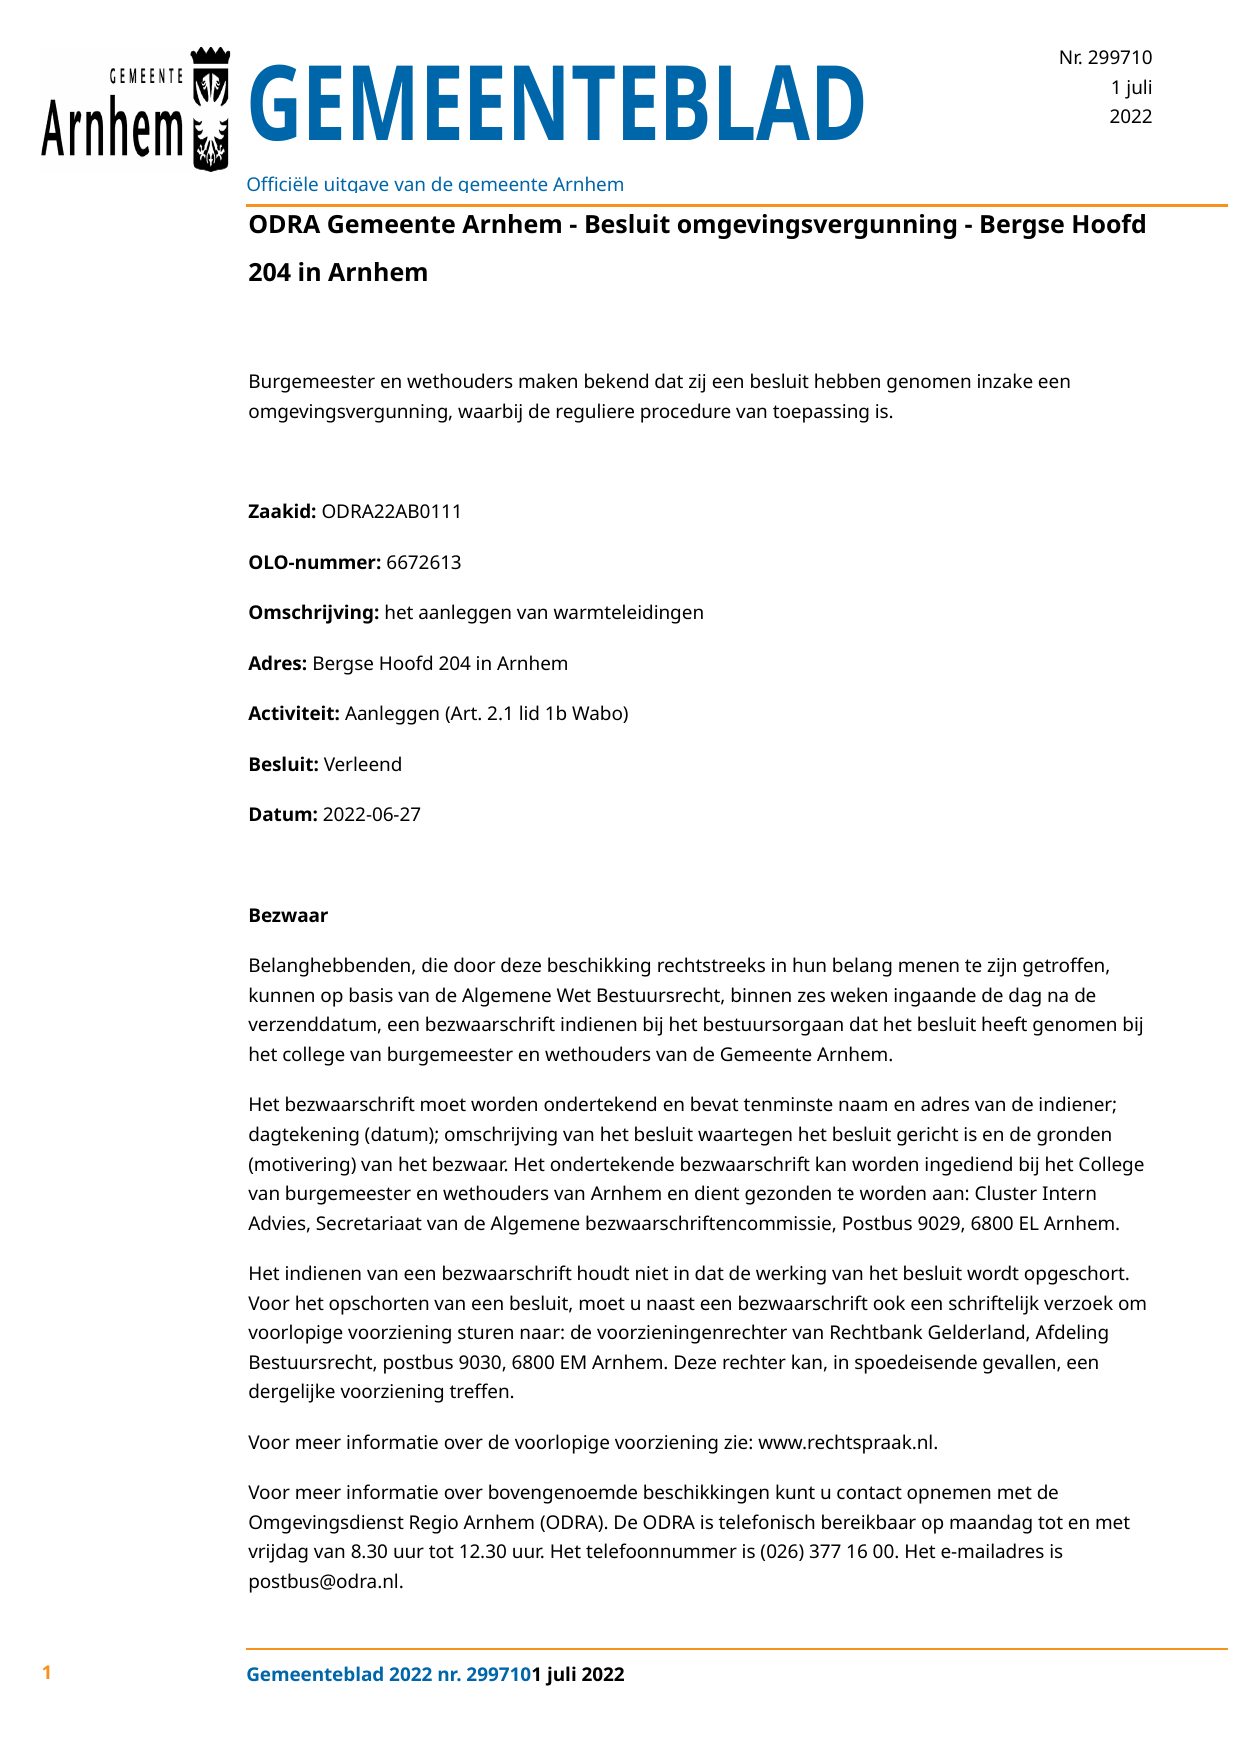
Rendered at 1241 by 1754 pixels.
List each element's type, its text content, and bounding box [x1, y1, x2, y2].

text Bezwaar [248, 902, 1152, 928]
text Zaakid: ODRA22AB0111 [248, 499, 1152, 524]
text OLO-nummer: 6672613 [248, 549, 1152, 575]
text Besluit: Verleend [248, 751, 1152, 777]
text ODRA Gemeente Arnhem - Besluit omgevingsvergunning - Bergse Hoofd 204 in Arnhem [248, 207, 1152, 288]
text Voor meer informatie over bovengenoemde beschikkingen kunt u contact opnemen met de Omgevingsdienst Regio Arnhem (ODRA). De ODRA is telefonisch bereikbaar op maandag tot en met vrijdag van 8.30 uur tot 12.30 uur. Het telefoonnummer is (026) 377 16 00. Het e-mailadres is postbus@odra.nl. [248, 1479, 1152, 1594]
picture [41, 47, 231, 172]
text Belanghebbenden, die door deze beschikking rechtstreeks in hun belang menen te zijn getroffen, kunnen op basis van de Algemene Wet Bestuursrecht, binnen zes weken ingaande de dag na de verzenddatum, een bezwaarschrift indienen bij het bestuursorgaan dat het besluit heeft genomen bij het college van burgemeester en wethouders van de Gemeente Arnhem. [248, 952, 1152, 1067]
text Burgemeester en wethouders maken bekend dat zij een besluit hebben genomen inzake een omgevingsvergunning, waarbij de reguliere procedure van toepassing is. [248, 368, 1152, 424]
text Datum: 2022-06-27 [248, 801, 1152, 827]
text Het indienen van een bezwaarschrift houdt niet in dat de werking van het besluit wordt opgeschort. Voor het opschorten van een besluit, moet u naast een bezwaarschrift ook een schriftelijk verzoek om voorlopige voorziening sturen naar: de voorzieningenrechter van Rechtbank Gelderland, Afdeling Bestuursrecht, postbus 9030, 6800 EM Arnhem. Deze rechter kan, in spoedeisende gevallen, een dergelijke voorziening treffen. [248, 1260, 1152, 1404]
text Het bezwaarschrift moet worden ondertekend en bevat tenminste naam en adres van de indiener; dagtekening (datum); omschrijving van het besluit waartegen het besluit gericht is en de gronden (motivering) van het bezwaar. Het ondertekende bezwaarschrift kan worden ingediend bij het College van burgemeester en wethouders van Arnhem en dient gezonden te worden aan: Cluster Intern Advies, Secretariaat van de Algemene bezwaarschriftencommissie, Postbus 9029, 6800 EL Arnhem. [248, 1092, 1152, 1236]
text Activiteit: Aanleggen (Art. 2.1 lid 1b Wabo) [248, 700, 1152, 726]
text Omschrijving: het aanleggen van warmteleidingen [248, 599, 1152, 625]
text Adres: Bergse Hoofd 204 in Arnhem [248, 650, 1152, 676]
text Voor meer informatie over de voorlopige voorziening zie: www.rechtspraak.nl. [248, 1429, 1152, 1455]
